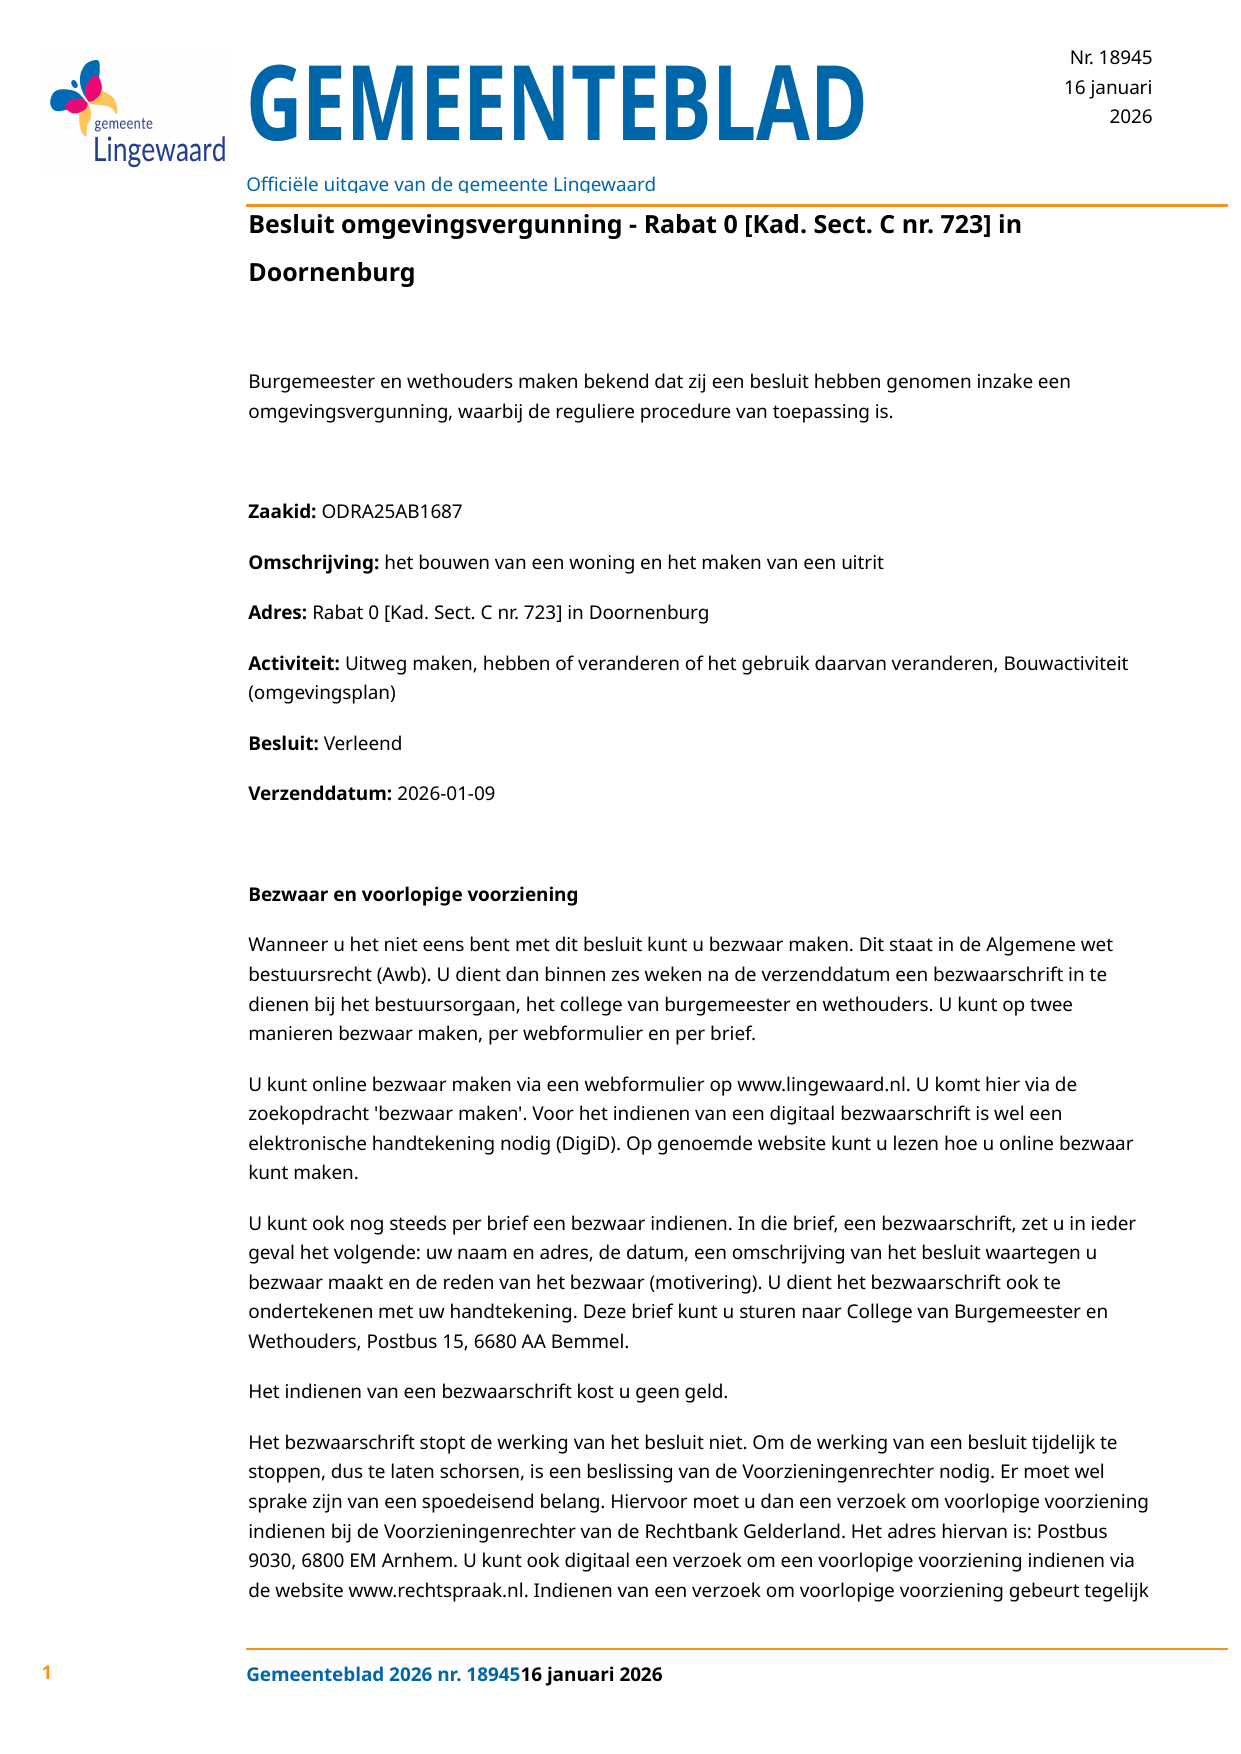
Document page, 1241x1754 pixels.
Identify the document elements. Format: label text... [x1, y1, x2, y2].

text U kunt online bezwaar maken via een webformulier op www.lingewaard.nl. U komt hier via de zoekopdracht 'bezwaar maken'. Voor het indienen van een digitaal bezwaarschrift is wel een elektronische handtekening nodig (DigiD). Op genoemde website kunt u lezen hoe u online bezwaar kunt maken. [248, 1071, 1152, 1185]
picture [41, 47, 231, 172]
text Besluit omgevingsvergunning - Rabat 0 [Kad. Sect. C nr. 723] in Doornenburg [248, 207, 1152, 288]
text Het indienen van een bezwaarschrift kost u geen geld. [248, 1379, 1152, 1404]
text Verzenddatum: 2026-01-09 [248, 780, 1152, 806]
text Burgemeester en wethouders maken bekend dat zij een besluit hebben genomen inzake een omgevingsvergunning, waarbij de reguliere procedure van toepassing is. [248, 368, 1152, 424]
text U kunt ook nog steeds per brief een bezwaar indienen. In die brief, een bezwaarschrift, zet u in ieder geval het volgende: uw naam en adres, de datum, een omschrijving van het besluit waartegen u bezwaar maakt en de reden van het bezwaar (motivering). U dient het bezwaarschrift ook te ondertekenen met uw handtekening. Deze brief kunt u sturen naar College van Burgemeester en Wethouders, Postbus 15, 6680 AA Bemmel. [248, 1210, 1152, 1354]
text Adres: Rabat 0 [Kad. Sect. C nr. 723] in Doornenburg [248, 599, 1152, 625]
text Zaakid: ODRA25AB1687 [248, 499, 1152, 524]
text Het bezwaarschrift stopt de werking van het besluit niet. Om de werking van een besluit tijdelijk te stoppen, dus te laten schorsen, is een beslissing van de Voorzieningenrechter nodig. Er moet wel sprake zijn van een spoedeisend belang. Hiervoor moet u dan een verzoek om voorlopige voorziening indienen bij de Voorzieningenrechter van de Rechtbank Gelderland. Het adres hiervan is: Postbus 9030, 6800 EM Arnhem. U kunt ook digitaal een verzoek om een voorlopige voorziening indienen via de website www.rechtspraak.nl. Indienen van een verzoek om voorlopige voorziening gebeurt tegelijk [248, 1429, 1152, 1603]
text Besluit: Verleend [248, 730, 1152, 756]
text Omschrijving: het bouwen van een woning en het maken van een uitrit [248, 549, 1152, 575]
text Wanneer u het niet eens bent met dit besluit kunt u bezwaar maken. Dit staat in de Algemene wet bestuursrecht (Awb). U dient dan binnen zes weken na de verzenddatum een bezwaarschrift in te dienen bij het bestuursorgaan, het college van burgemeester en wethouders. U kunt op twee manieren bezwaar maken, per webformulier en per brief. [248, 932, 1152, 1046]
text Activiteit: Uitweg maken, hebben of veranderen of het gebruik daarvan veranderen, Bouwactiviteit (omgevingsplan) [248, 650, 1152, 705]
text Bezwaar en voorlopige voorziening [248, 881, 1152, 907]
